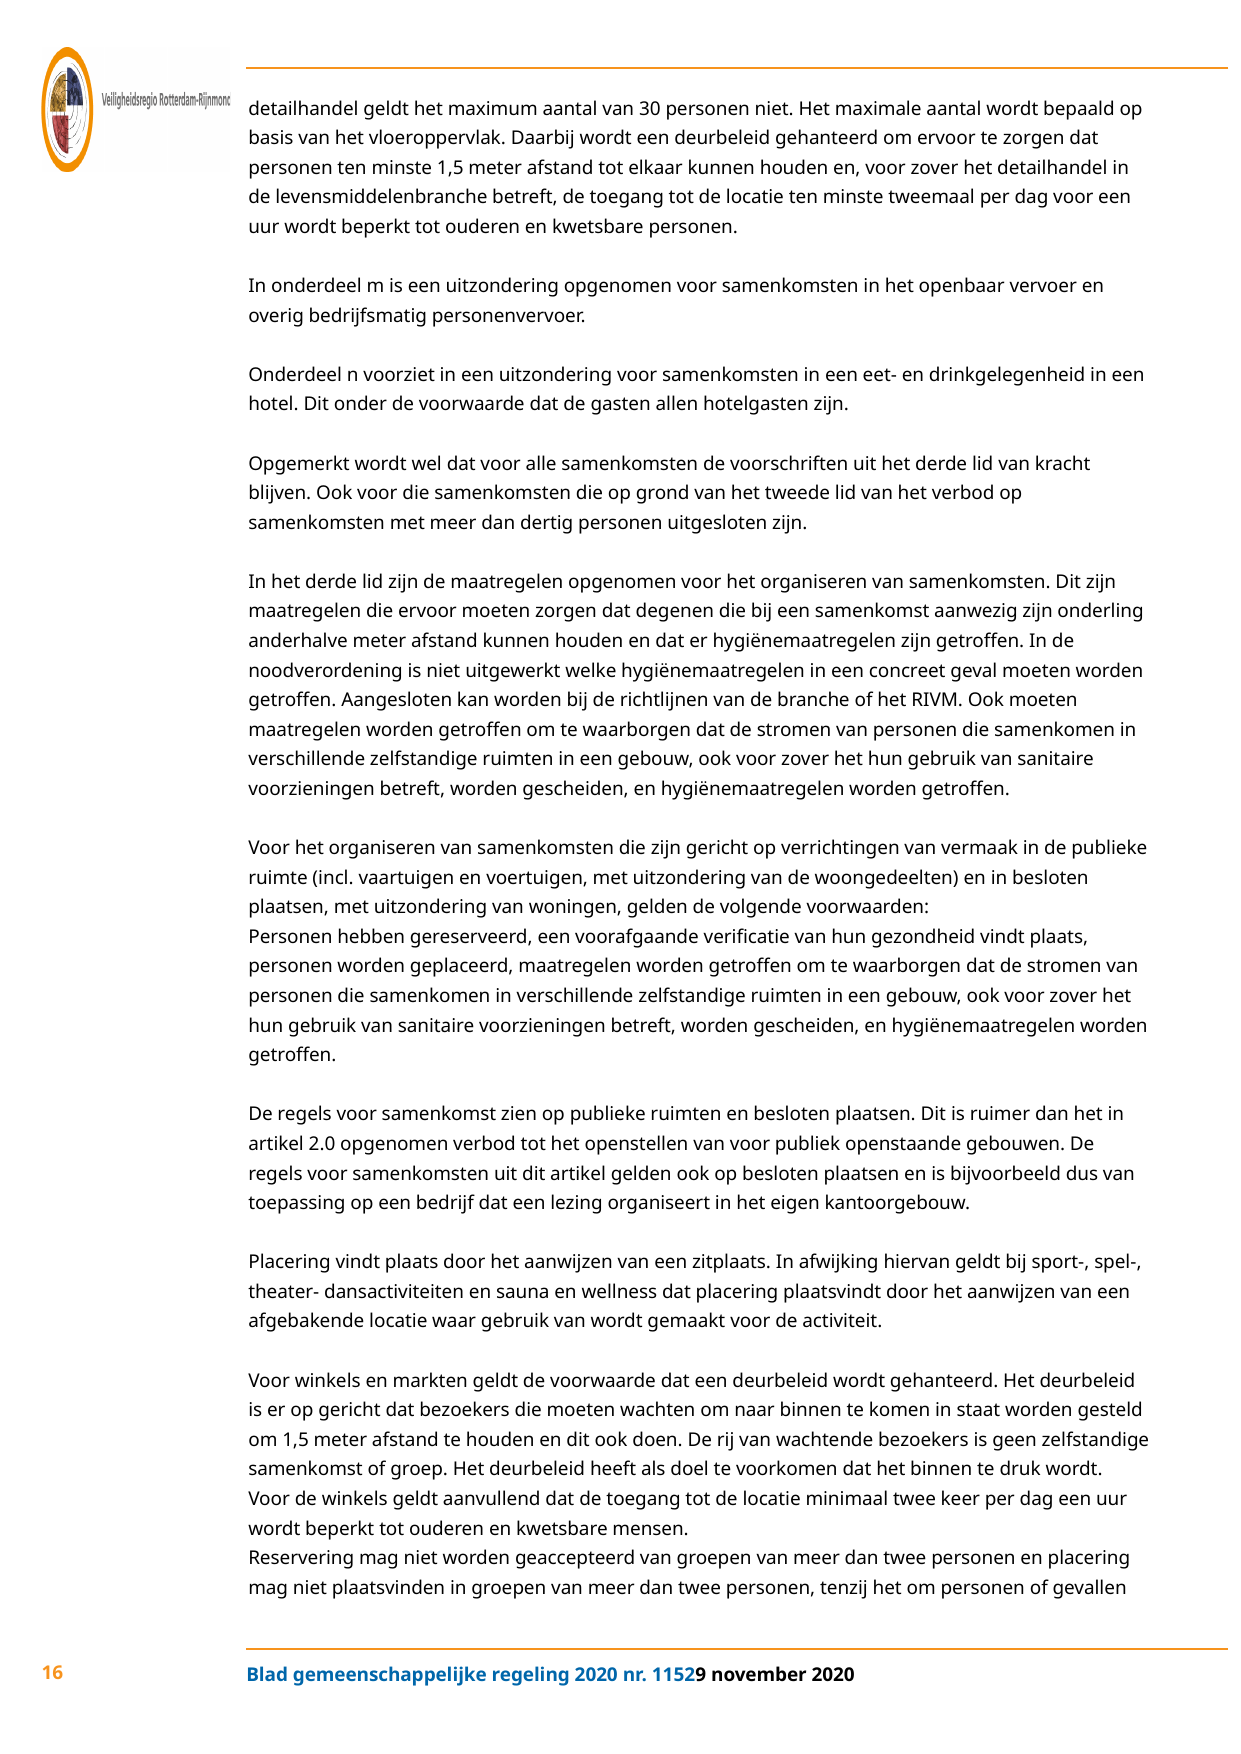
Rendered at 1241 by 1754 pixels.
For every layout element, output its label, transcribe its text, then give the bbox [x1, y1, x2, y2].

text Onderdeel n voorziet in een uitzondering voor samenkomsten in een eet- en drinkgelegenheid in een hotel. Dit onder de voorwaarde dat de gasten allen hotelgasten zijn. [248, 361, 1152, 416]
text Voor de winkels geldt aanvullend dat de toegang tot de locatie minimaal twee keer per dag een uur wordt beperkt tot ouderen en kwetsbare mensen. [248, 1485, 1152, 1541]
text Placering vindt plaats door het aanwijzen van een zitplaats. In afwijking hiervan geldt bij sport-, spel-, theater- dansactiviteiten en sauna en wellness dat placering plaatsvindt door het aanwijzen van een afgebakende locatie waar gebruik van wordt gemaakt voor de activiteit. [248, 1248, 1152, 1333]
text detailhandel geldt het maximum aantal van 30 personen niet. Het maximale aantal wordt bepaald op basis van het vloeroppervlak. Daarbij wordt een deurbeleid gehanteerd om ervoor te zorgen dat personen ten minste 1,5 meter afstand tot elkaar kunnen houden en, voor zover het detailhandel in de levensmiddelenbranche betreft, de toegang tot de locatie ten minste tweemaal per dag voor een uur wordt beperkt tot ouderen en kwetsbare personen. [248, 95, 1152, 239]
text Voor winkels en markten geldt de voorwaarde dat een deurbeleid wordt gehanteerd. Het deurbeleid is er op gericht dat bezoekers die moeten wachten om naar binnen te komen in staat worden gesteld om 1,5 meter afstand te houden en dit ook doen. De rij van wachtende bezoekers is geen zelfstandige samenkomst of groep. Het deurbeleid heeft als doel te voorkomen dat het binnen te druk wordt. [248, 1367, 1152, 1481]
text De regels voor samenkomst zien op publieke ruimten en besloten plaatsen. Dit is ruimer dan het in artikel 2.0 opgenomen verbod tot het openstellen van voor publiek openstaande gebouwen. De regels voor samenkomsten uit dit artikel gelden ook op besloten plaatsen en is bijvoorbeeld dus van toepassing op een bedrijf dat een lezing organiseert in het eigen kantoorgebouw. [248, 1101, 1152, 1215]
text Personen hebben gereserveerd, een voorafgaande verificatie van hun gezondheid vindt plaats, personen worden geplaceerd, maatregelen worden getroffen om te waarborgen dat de stromen van personen die samenkomen in verschillende zelfstandige ruimten in een gebouw, ook voor zover het hun gebruik van sanitaire voorzieningen betreft, worden gescheiden, en hygiënemaatregelen worden getroffen. [248, 923, 1152, 1067]
picture [41, 47, 231, 172]
text In onderdeel m is een uitzondering opgenomen voor samenkomsten in het openbaar vervoer en overig bedrijfsmatig personenvervoer. [248, 272, 1152, 328]
text Voor het organiseren van samenkomsten die zijn gericht op verrichtingen van vermaak in de publieke ruimte (incl. vaartuigen en voertuigen, met uitzondering van de woongedeelten) en in besloten plaatsen, met uitzondering van woningen, gelden de volgende voorwaarden: [248, 834, 1152, 919]
text In het derde lid zijn de maatregelen opgenomen voor het organiseren van samenkomsten. Dit zijn maatregelen die ervoor moeten zorgen dat degenen die bij een samenkomst aanwezig zijn onderling anderhalve meter afstand kunnen houden en dat er hygiënemaatregelen zijn getroffen. In de noodverordening is niet uitgewerkt welke hygiënemaatregelen in een concreet geval moeten worden getroffen. Aangesloten kan worden bij de richtlijnen van de branche of het RIVM. Ook moeten maatregelen worden getroffen om te waarborgen dat de stromen van personen die samenkomen in verschillende zelfstandige ruimten in een gebouw, ook voor zover het hun gebruik van sanitaire voorzieningen betreft, worden gescheiden, en hygiënemaatregelen worden getroffen. [248, 568, 1152, 801]
text Opgemerkt wordt wel dat voor alle samenkomsten de voorschriften uit het derde lid van kracht blijven. Ook voor die samenkomsten die op grond van het tweede lid van het verbod op samenkomsten met meer dan dertig personen uitgesloten zijn. [248, 450, 1152, 535]
text Reservering mag niet worden geaccepteerd van groepen van meer dan twee personen en placering mag niet plaatsvinden in groepen van meer dan twee personen, tenzij het om personen of gevallen [248, 1544, 1152, 1600]
